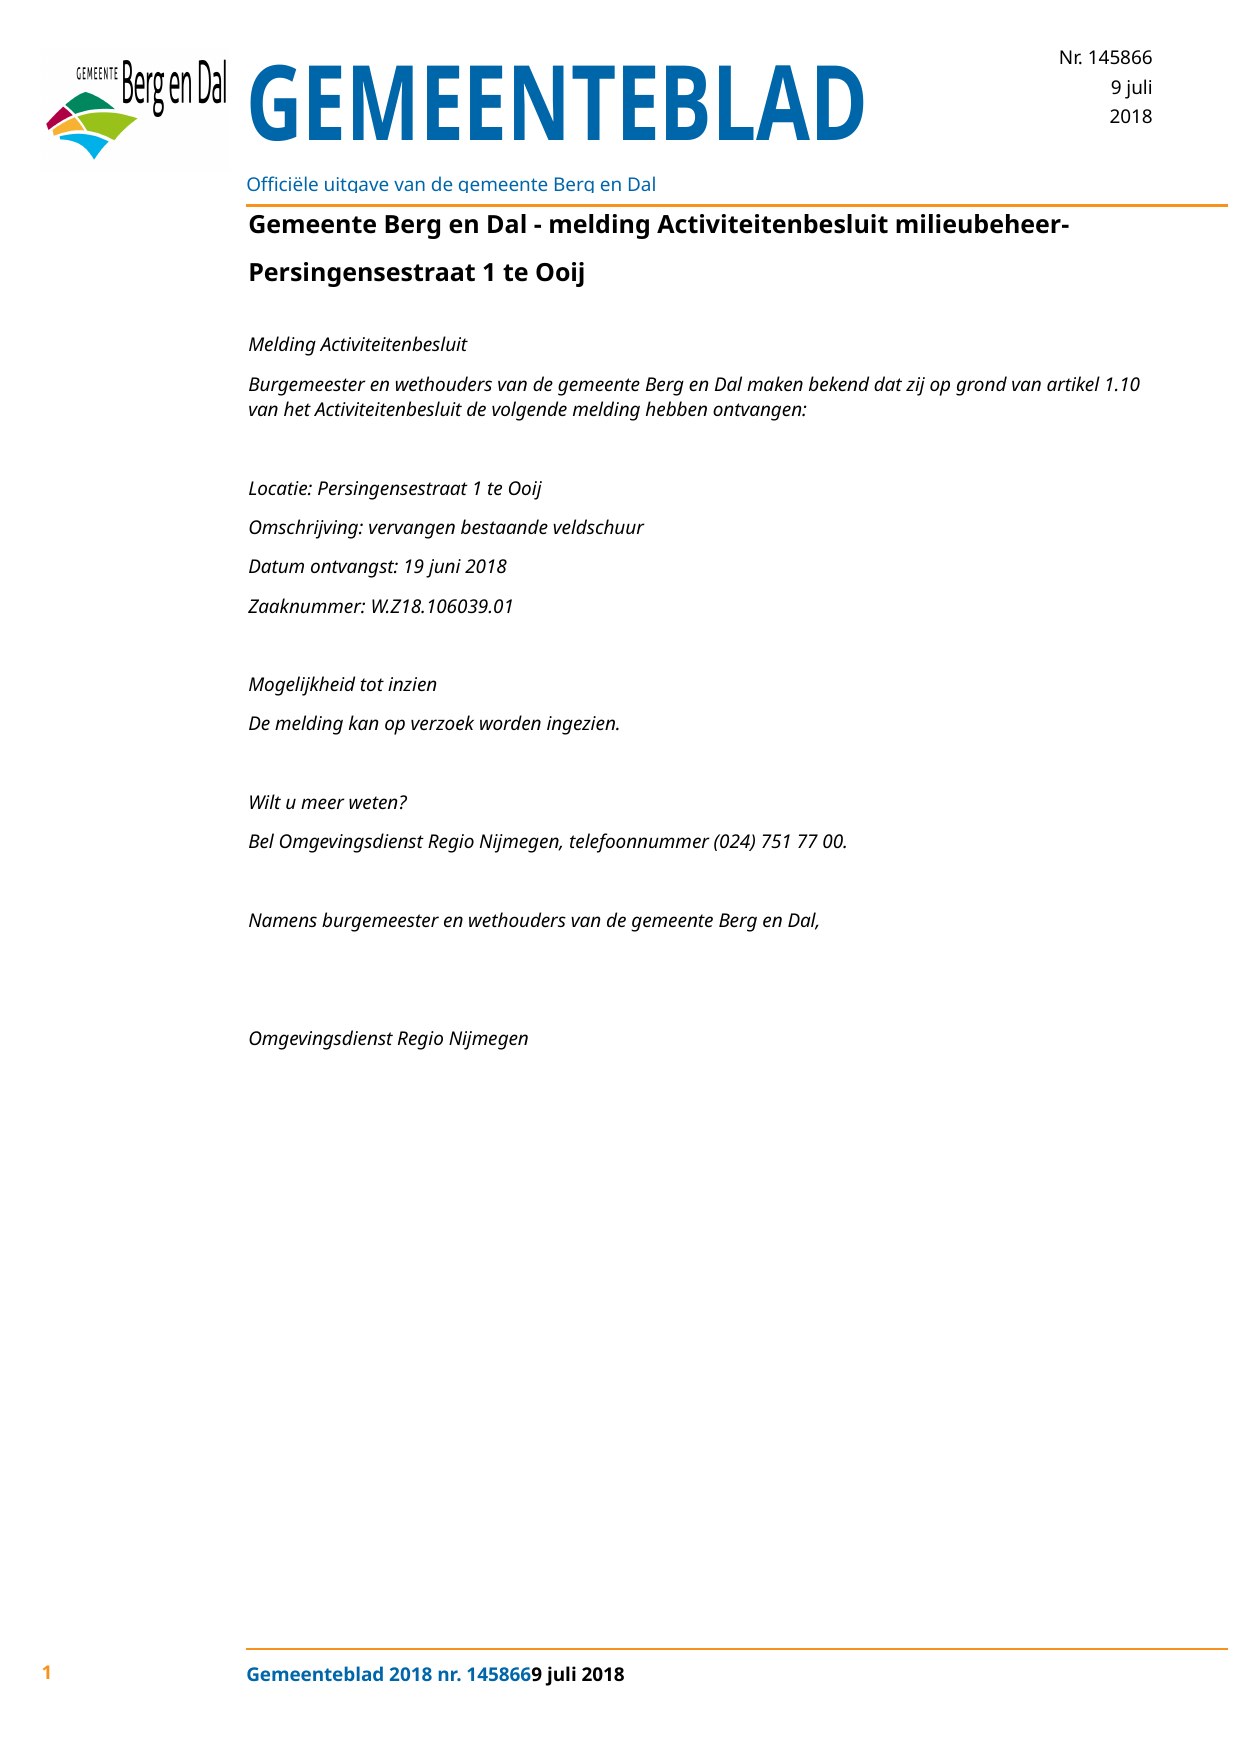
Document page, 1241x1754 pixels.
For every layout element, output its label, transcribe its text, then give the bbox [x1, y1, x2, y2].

text De melding kan op verzoek worden ingezien. [248, 711, 1152, 736]
text Omgevingsdienst Regio Nijmegen [248, 1025, 1152, 1051]
text Mogelijkheid tot inzien [248, 671, 1152, 697]
text Namens burgemeester en wethouders van de gemeente Berg en Dal, [248, 907, 1152, 933]
text Wilt u meer weten? [248, 789, 1152, 815]
text Locatie: Persingensestraat 1 te Ooij [248, 475, 1152, 501]
text Melding Activiteitenbesluit [248, 331, 1152, 357]
text Bel Omgevingsdienst Regio Nijmegen, telefoonnummer (024) 751 77 00. [248, 828, 1152, 854]
text Burgemeester en wethouders van de gemeente Berg en Dal maken bekend dat zij op grond van artikel 1.10 van het Activiteitenbesluit de volgende melding hebben ontvangen: [248, 371, 1152, 422]
text Gemeente Berg en Dal - melding Activiteitenbesluit milieubeheer- Persingensestraat 1 te Ooij [248, 207, 1152, 288]
text Zaaknummer: W.Z18.106039.01 [248, 593, 1152, 618]
text Omschrijving: vervangen bestaande veldschuur [248, 514, 1152, 540]
picture [41, 47, 231, 172]
text Datum ontvangst: 19 juni 2018 [248, 553, 1152, 579]
